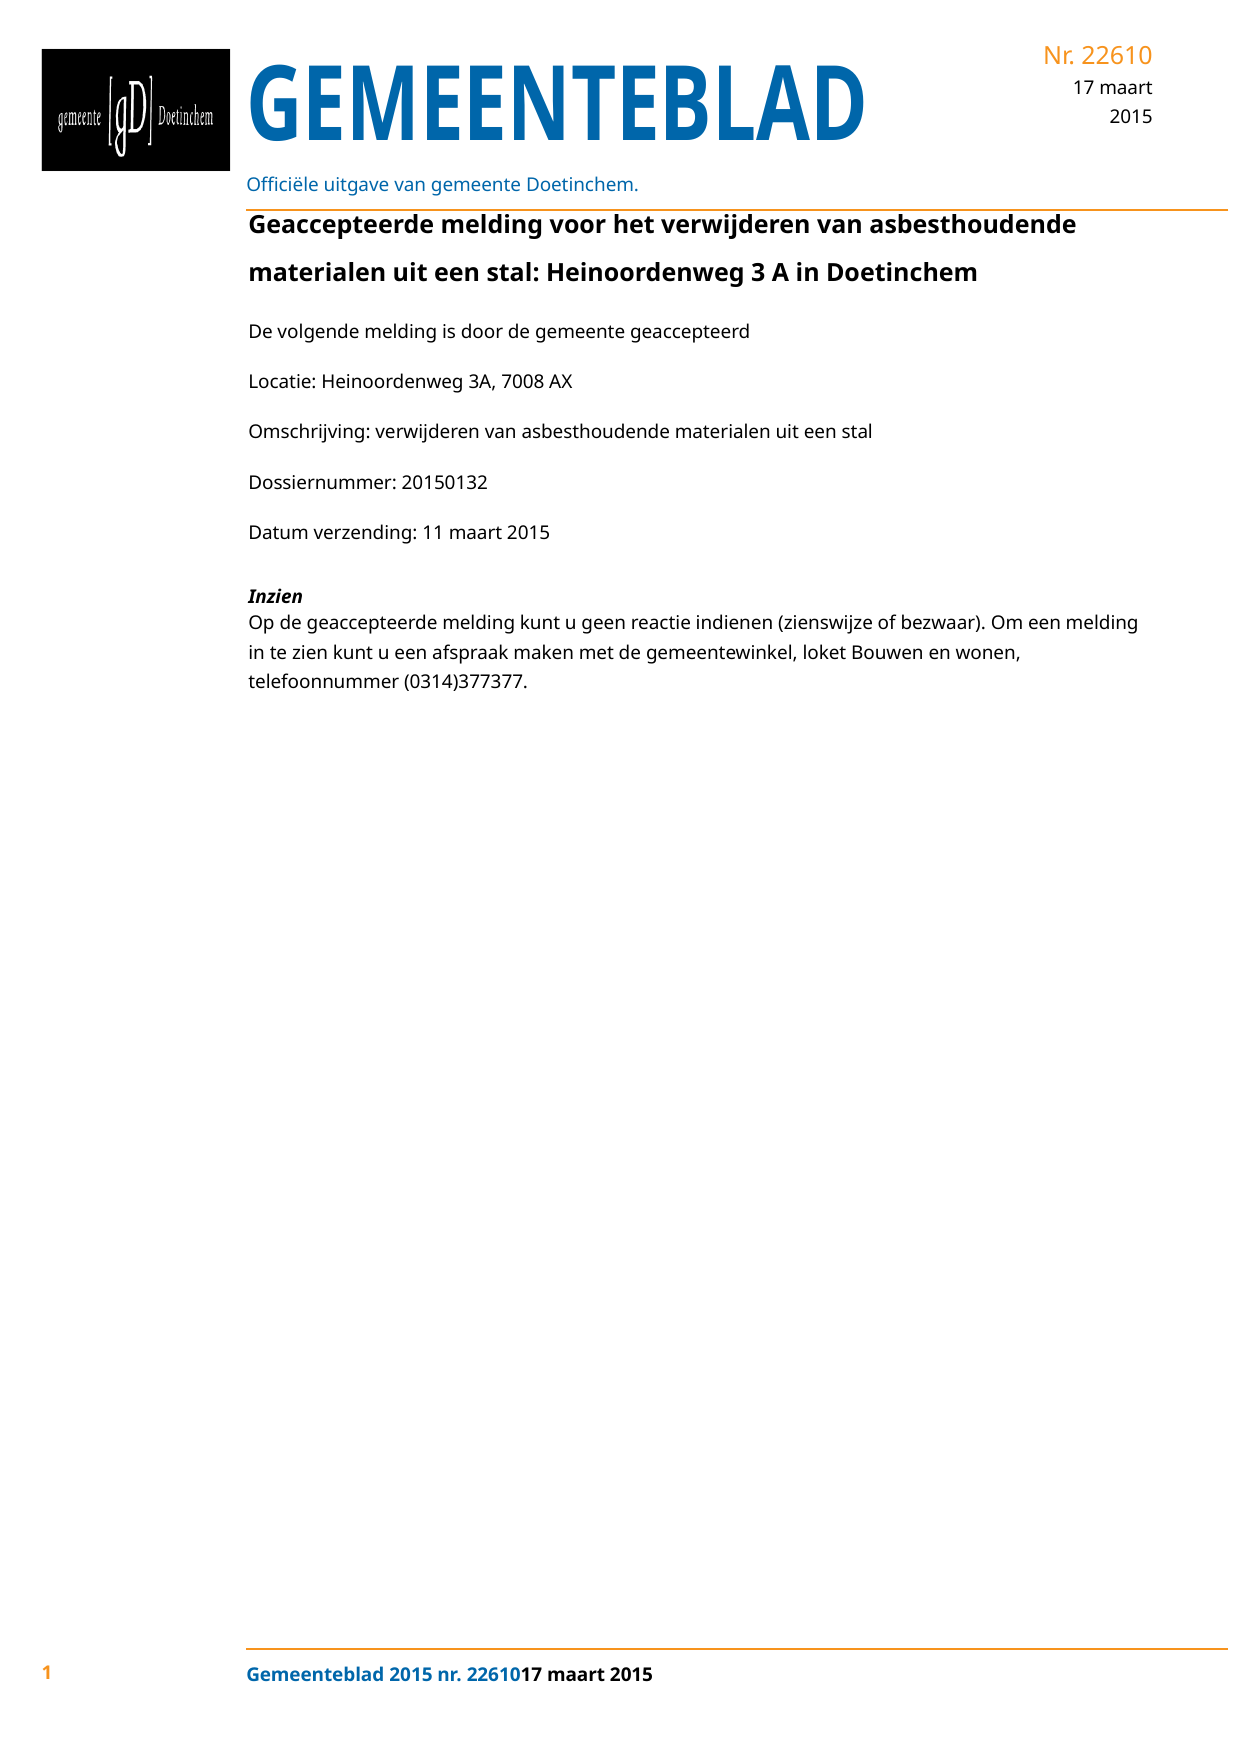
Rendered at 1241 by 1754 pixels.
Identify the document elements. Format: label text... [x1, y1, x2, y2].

text Op de geaccepteerde melding kunt u geen reactie indienen (zienswijze of bezwaar). Om een melding in te zien kunt u een afspraak maken met de gemeentewinkel, loket Bouwen en wonen, telefoonnummer (0314)377377. [248, 609, 1152, 694]
text Datum verzending: 11 maart 2015 [248, 519, 1152, 545]
text Dossiernummer: 20150132 [248, 469, 1152, 495]
text Locatie: Heinoordenweg 3A, 7008 AX [248, 368, 1152, 394]
text De volgende melding is door de gemeente geaccepteerd [248, 318, 1152, 344]
text Geaccepteerde melding voor het verwijderen van asbesthoudende materialen uit een stal: Heinoordenweg 3 A in Doetinchem [248, 211, 1152, 288]
text Inzien [248, 583, 1152, 609]
text Omschrijving: verwijderen van asbesthoudende materialen uit een stal [248, 419, 1152, 444]
picture [41, 47, 231, 172]
